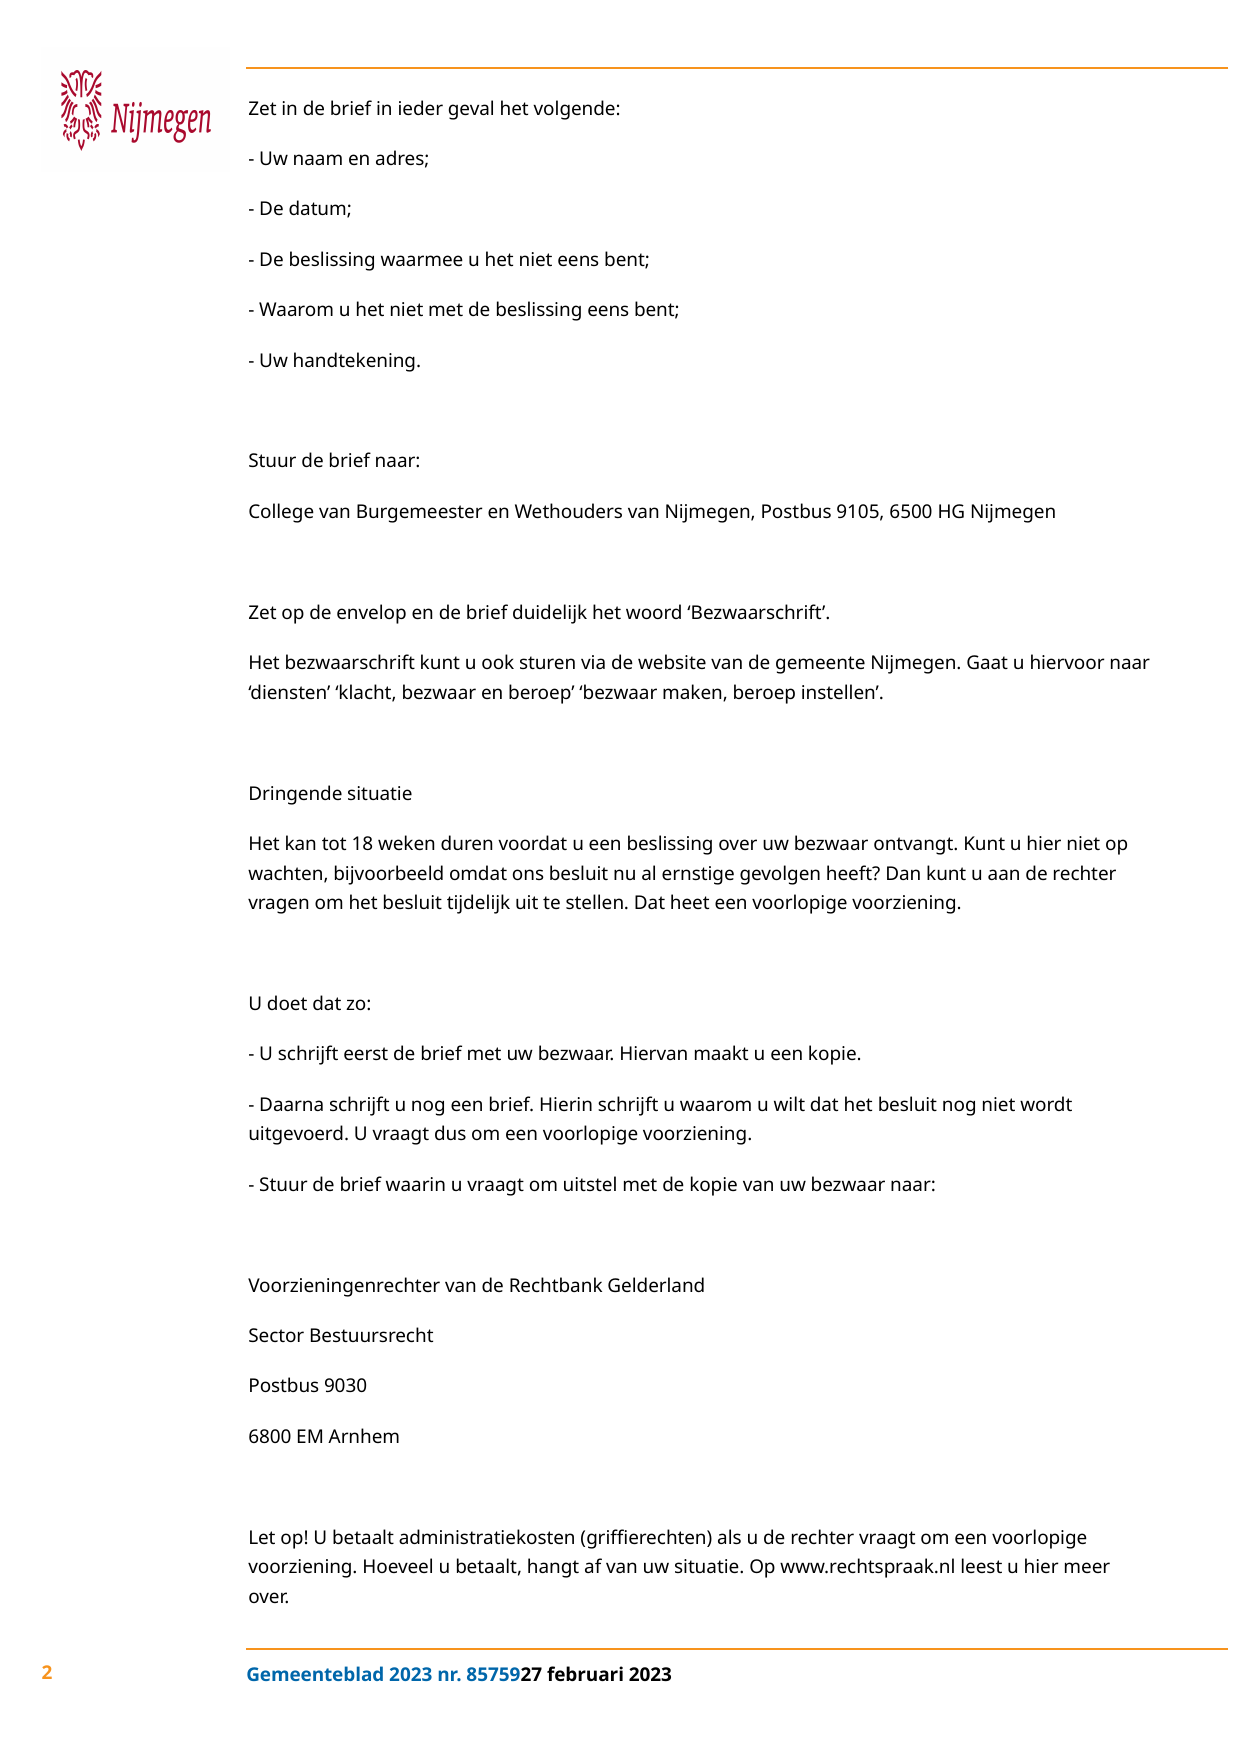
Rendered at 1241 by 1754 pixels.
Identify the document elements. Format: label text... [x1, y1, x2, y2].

text - De datum; [248, 196, 1152, 221]
text - Waarom u het niet met de beslissing eens bent; [248, 296, 1152, 322]
text U doet dat zo: [248, 990, 1152, 1016]
text Sector Bestuursrecht [248, 1322, 1152, 1348]
text Dringende situatie [248, 780, 1152, 806]
text Zet in de brief in ieder geval het volgende: [248, 95, 1152, 121]
text - U schrijft eerst de brief met uw bezwaar. Hiervan maakt u een kopie. [248, 1041, 1152, 1066]
text Het kan tot 18 weken duren voordat u een beslissing over uw bezwaar ontvangt. Kunt u hier niet op wachten, bijvoorbeeld omdat ons besluit nu al ernstige gevolgen heeft? Dan kunt u aan de rechter vragen om het besluit tijdelijk uit te stellen. Dat heet een voorlopige voorziening. [248, 830, 1152, 915]
text Let op! U betaalt administratiekosten (griffierechten) als u de rechter vraagt om een voorlopige voorziening. Hoeveel u betaalt, hangt af van uw situatie. Op www.rechtspraak.nl leest u hier meer over. [248, 1524, 1152, 1609]
text - Stuur de brief waarin u vraagt om uitstel met de kopie van uw bezwaar naar: [248, 1171, 1152, 1197]
text - Daarna schrijft u nog een brief. Hierin schrijft u waarom u wilt dat het besluit nog niet wordt uitgevoerd. U vraagt dus om een voorlopige voorziening. [248, 1091, 1152, 1146]
text - Uw handtekening. [248, 347, 1152, 373]
text Het bezwaarschrift kunt u ook sturen via de website van de gemeente Nijmegen. Gaat u hiervoor naar ‘diensten’ ‘klacht, bezwaar en beroep’ ‘bezwaar maken, beroep instellen’. [248, 649, 1152, 705]
text Voorzieningenrechter van de Rechtbank Gelderland [248, 1272, 1152, 1298]
text Stuur de brief naar: [248, 448, 1152, 473]
text Postbus 9030 [248, 1373, 1152, 1398]
text Zet op de envelop en de brief duidelijk het woord ‘Bezwaarschrift’. [248, 599, 1152, 625]
text 6800 EM Arnhem [248, 1423, 1152, 1449]
text - Uw naam en adres; [248, 145, 1152, 171]
text - De beslissing waarmee u het niet eens bent; [248, 246, 1152, 272]
picture [41, 47, 231, 172]
text College van Burgemeester en Wethouders van Nijmegen, Postbus 9105, 6500 HG Nijmegen [248, 498, 1152, 524]
